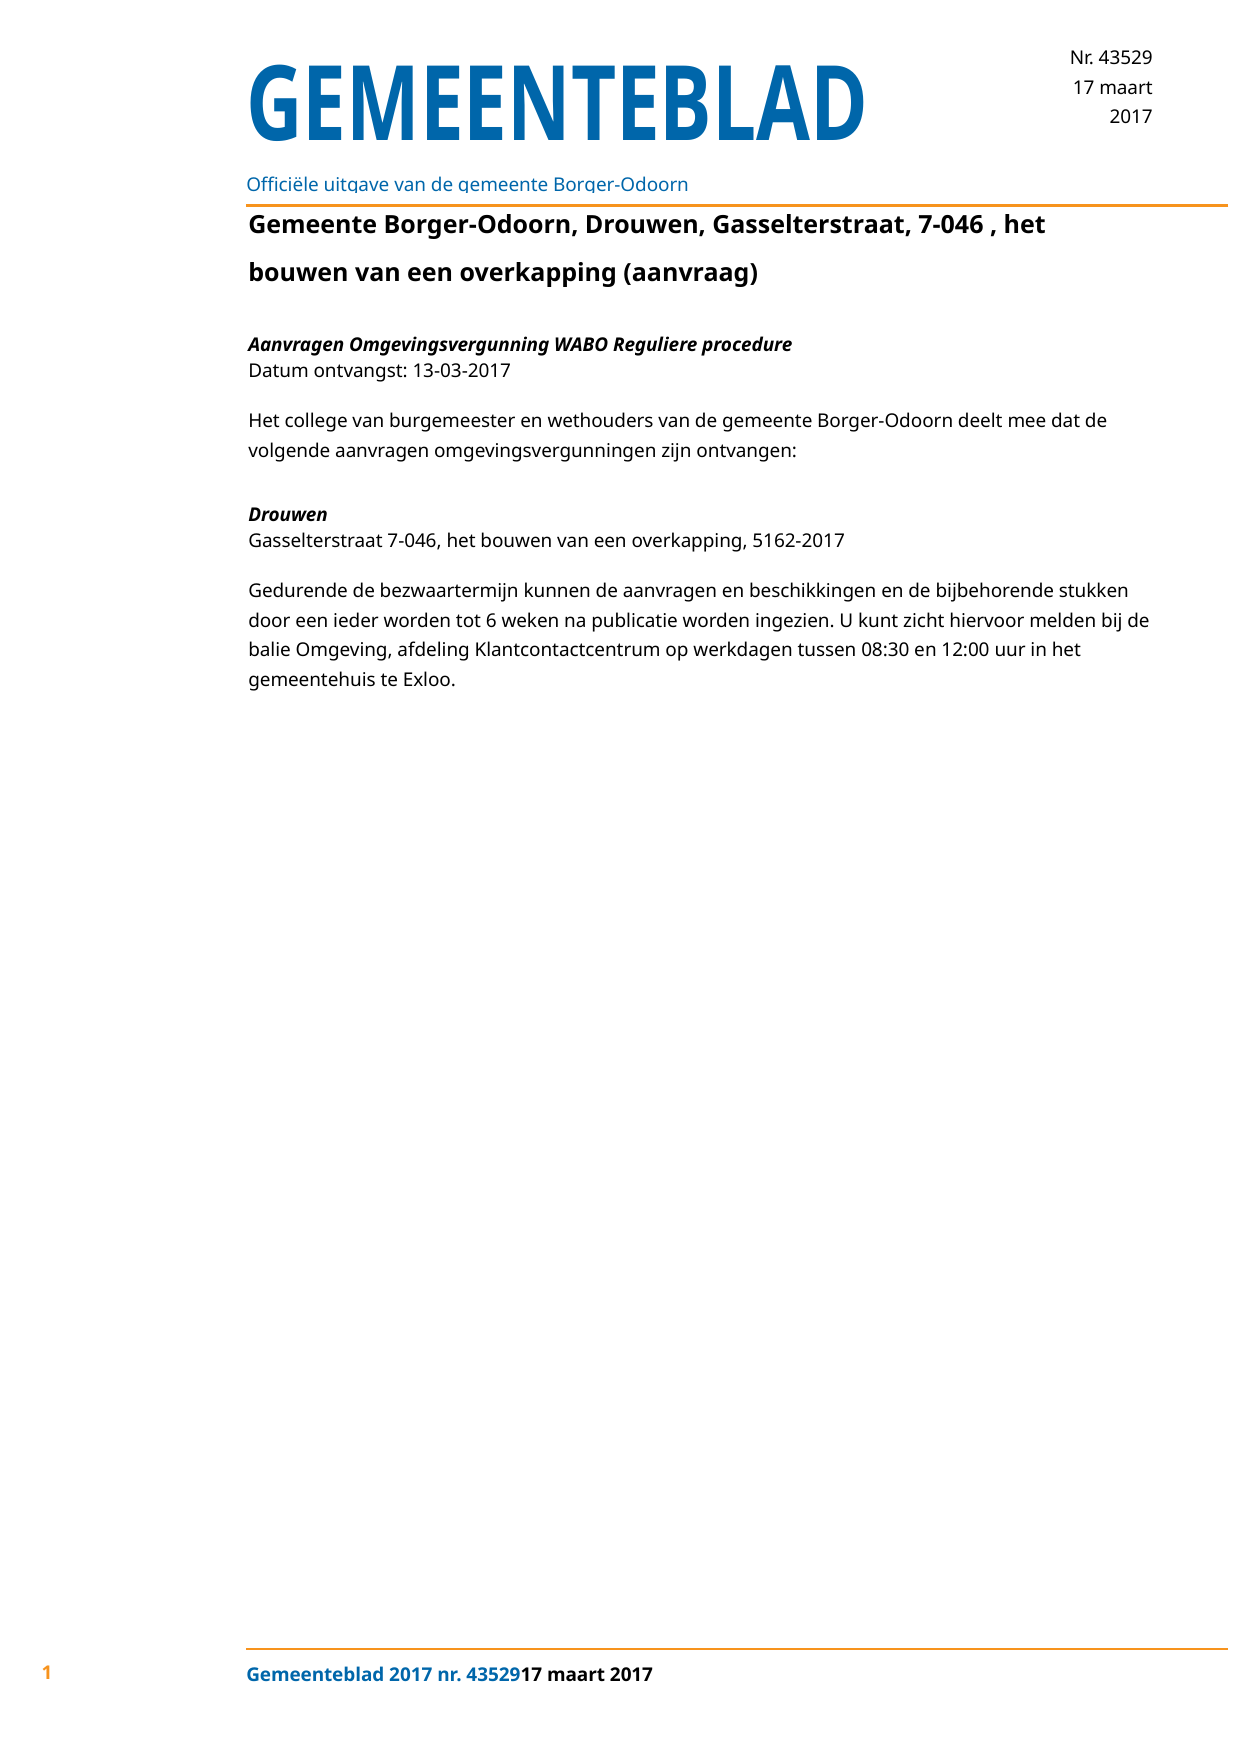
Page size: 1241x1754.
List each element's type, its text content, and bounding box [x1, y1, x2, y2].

text Het college van burgemeester en wethouders van de gemeente Borger-Odoorn deelt mee dat de volgende aanvragen omgevingsvergunningen zijn ontvangen: [248, 408, 1152, 463]
picture [41, 47, 231, 172]
text Gemeente Borger-Odoorn, Drouwen, Gasselterstraat, 7-046 , het bouwen van een overkapping (aanvraag) [248, 207, 1152, 288]
text Datum ontvangst: 13-03-2017 [248, 357, 1152, 383]
text Aanvragen Omgevingsvergunning WABO Reguliere procedure [248, 331, 1152, 357]
text Gedurende de bezwaartermijn kunnen de aanvragen en beschikkingen en de bijbehorende stukken door een ieder worden tot 6 weken na publicatie worden ingezien. U kunt zicht hiervoor melden bij de balie Omgeving, afdeling Klantcontactcentrum op werkdagen tussen 08:30 en 12:00 uur in het gemeentehuis te Exloo. [248, 577, 1152, 692]
text Gasselterstraat 7-046, het bouwen van een overkapping, 5162-2017 [248, 527, 1152, 553]
text Drouwen [248, 501, 1152, 527]
